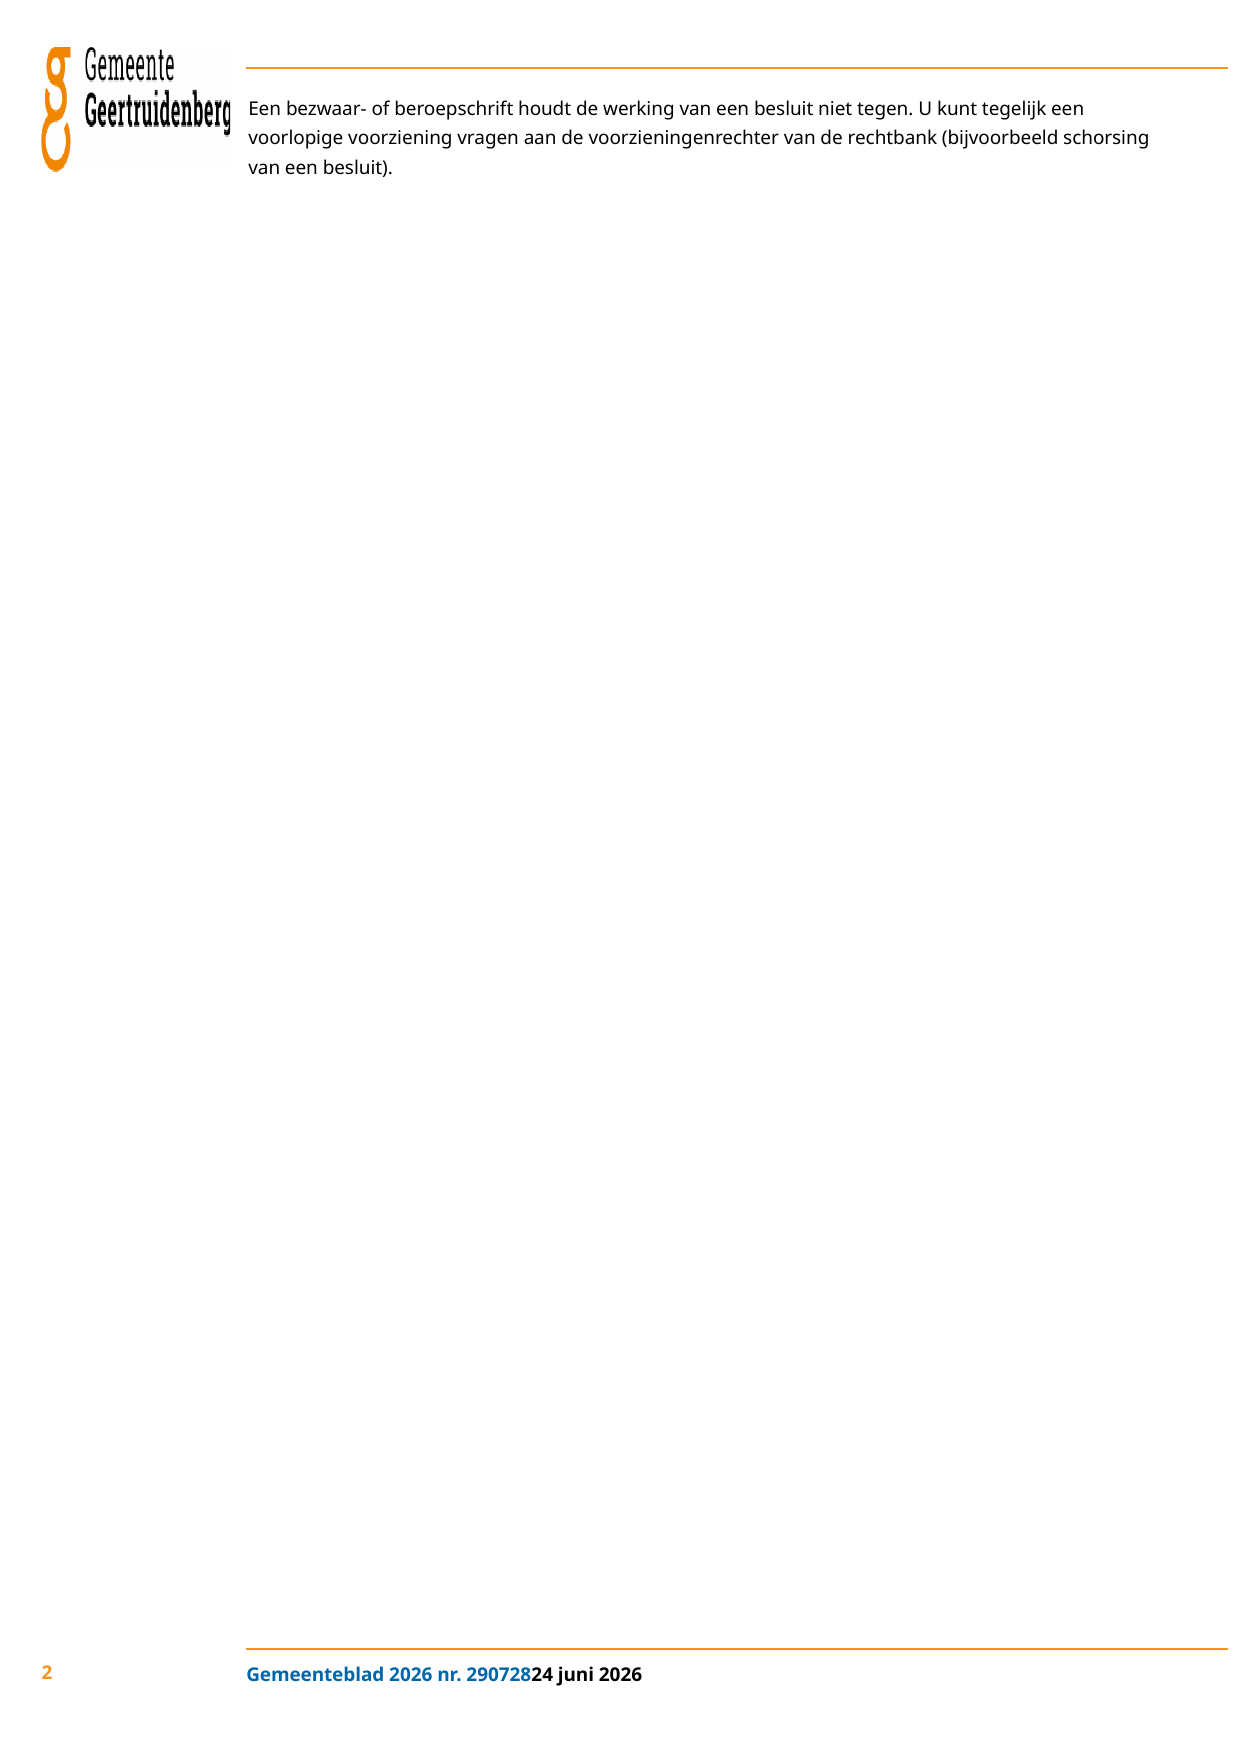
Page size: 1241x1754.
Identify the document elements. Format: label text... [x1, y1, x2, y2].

picture [41, 47, 231, 172]
text Een bezwaar- of beroepschrift houdt de werking van een besluit niet tegen. U kunt tegelijk een voorlopige voorziening vragen aan de voorzieningenrechter van de rechtbank (bijvoorbeeld schorsing van een besluit). [248, 95, 1152, 180]
